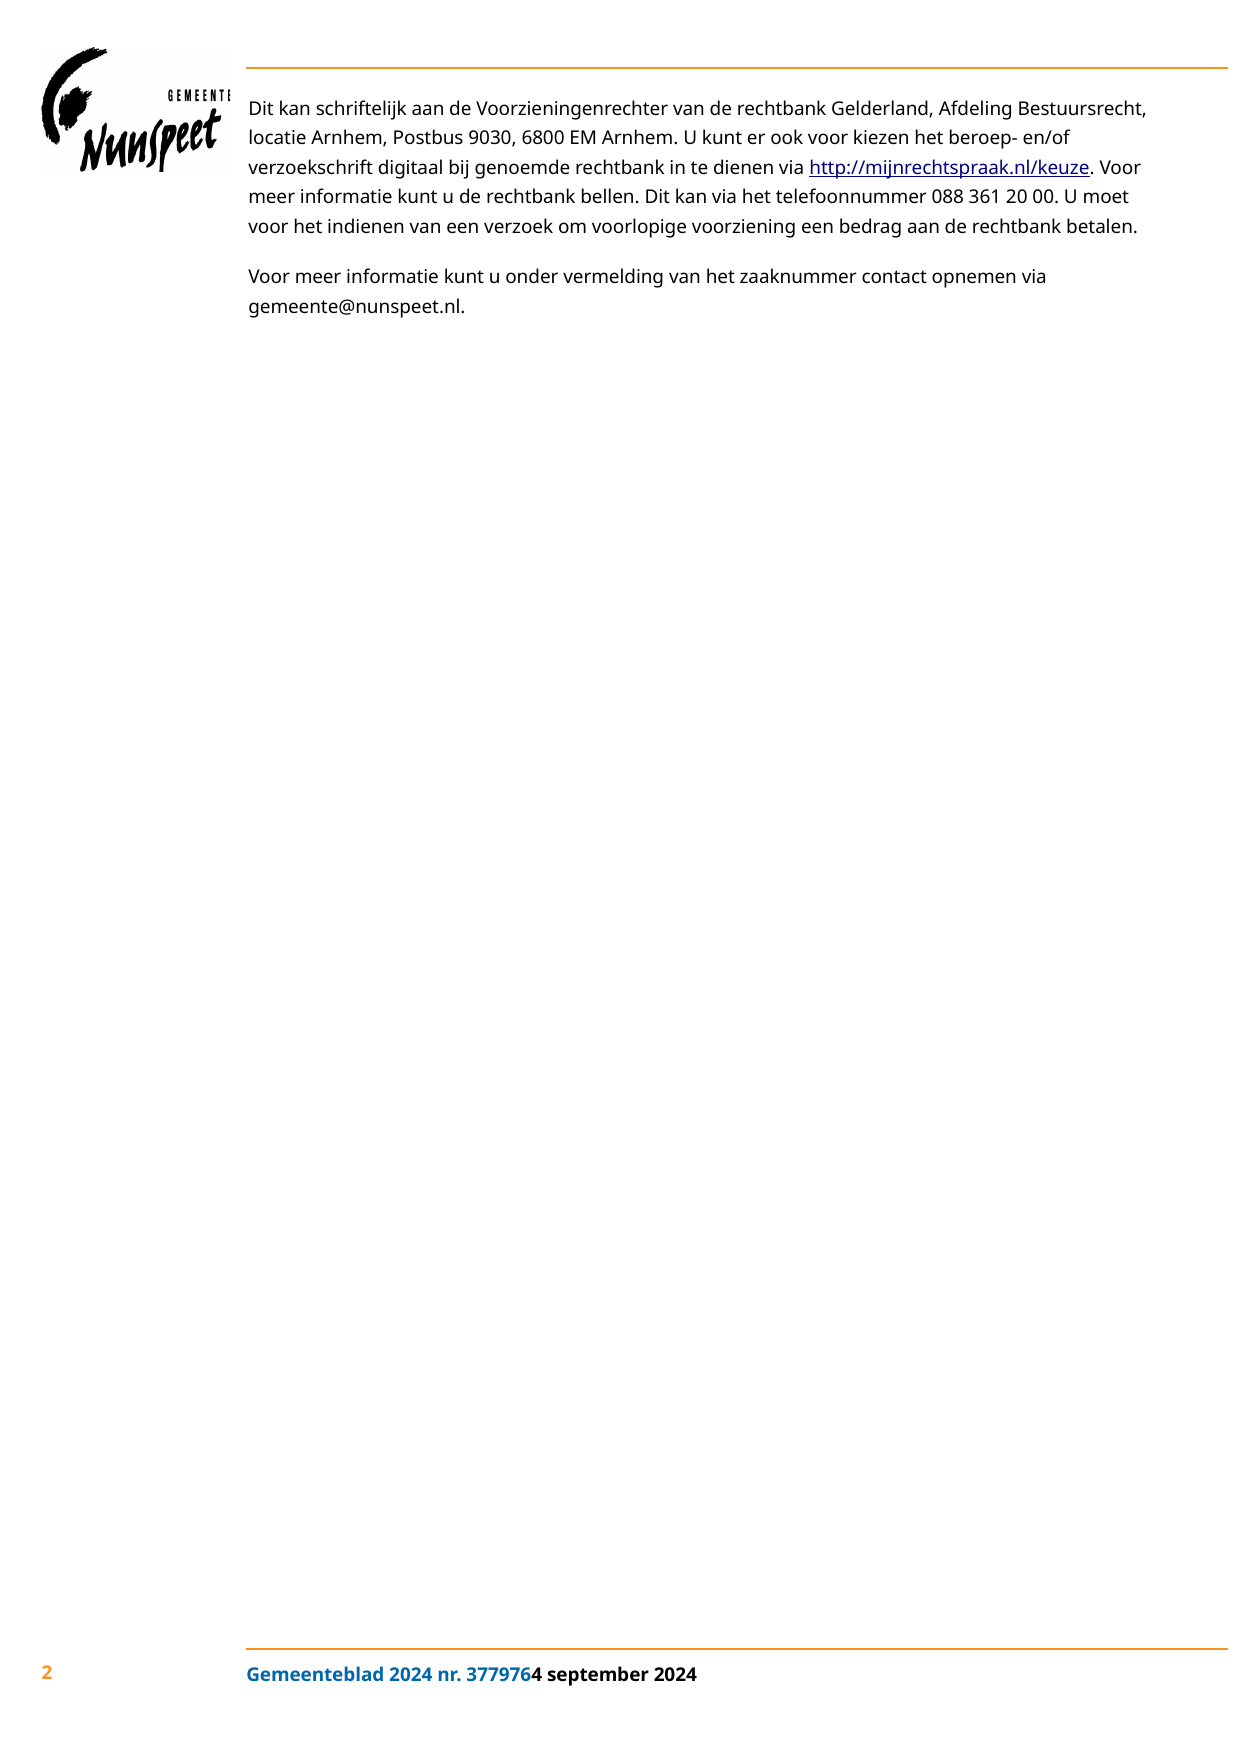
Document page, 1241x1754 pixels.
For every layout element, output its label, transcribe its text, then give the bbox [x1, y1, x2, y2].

text Voor meer informatie kunt u onder vermelding van het zaaknummer contact opnemen via gemeente@nunspeet.nl. [248, 263, 1152, 319]
picture [41, 47, 231, 172]
text Dit kan schriftelijk aan de Voorzieningenrechter van de rechtbank Gelderland, Afdeling Bestuursrecht, locatie Arnhem, Postbus 9030, 6800 EM Arnhem. U kunt er ook voor kiezen het beroep- en/of verzoekschrift digitaal bij genoemde rechtbank in te dienen via http://mijnrechtspraak.nl/keuze. Voor meer informatie kunt u de rechtbank bellen. Dit kan via het telefoonnummer 088 361 20 00. U moet voor het indienen van een verzoek om voorlopige voorziening een bedrag aan de rechtbank betalen. [248, 95, 1152, 239]
